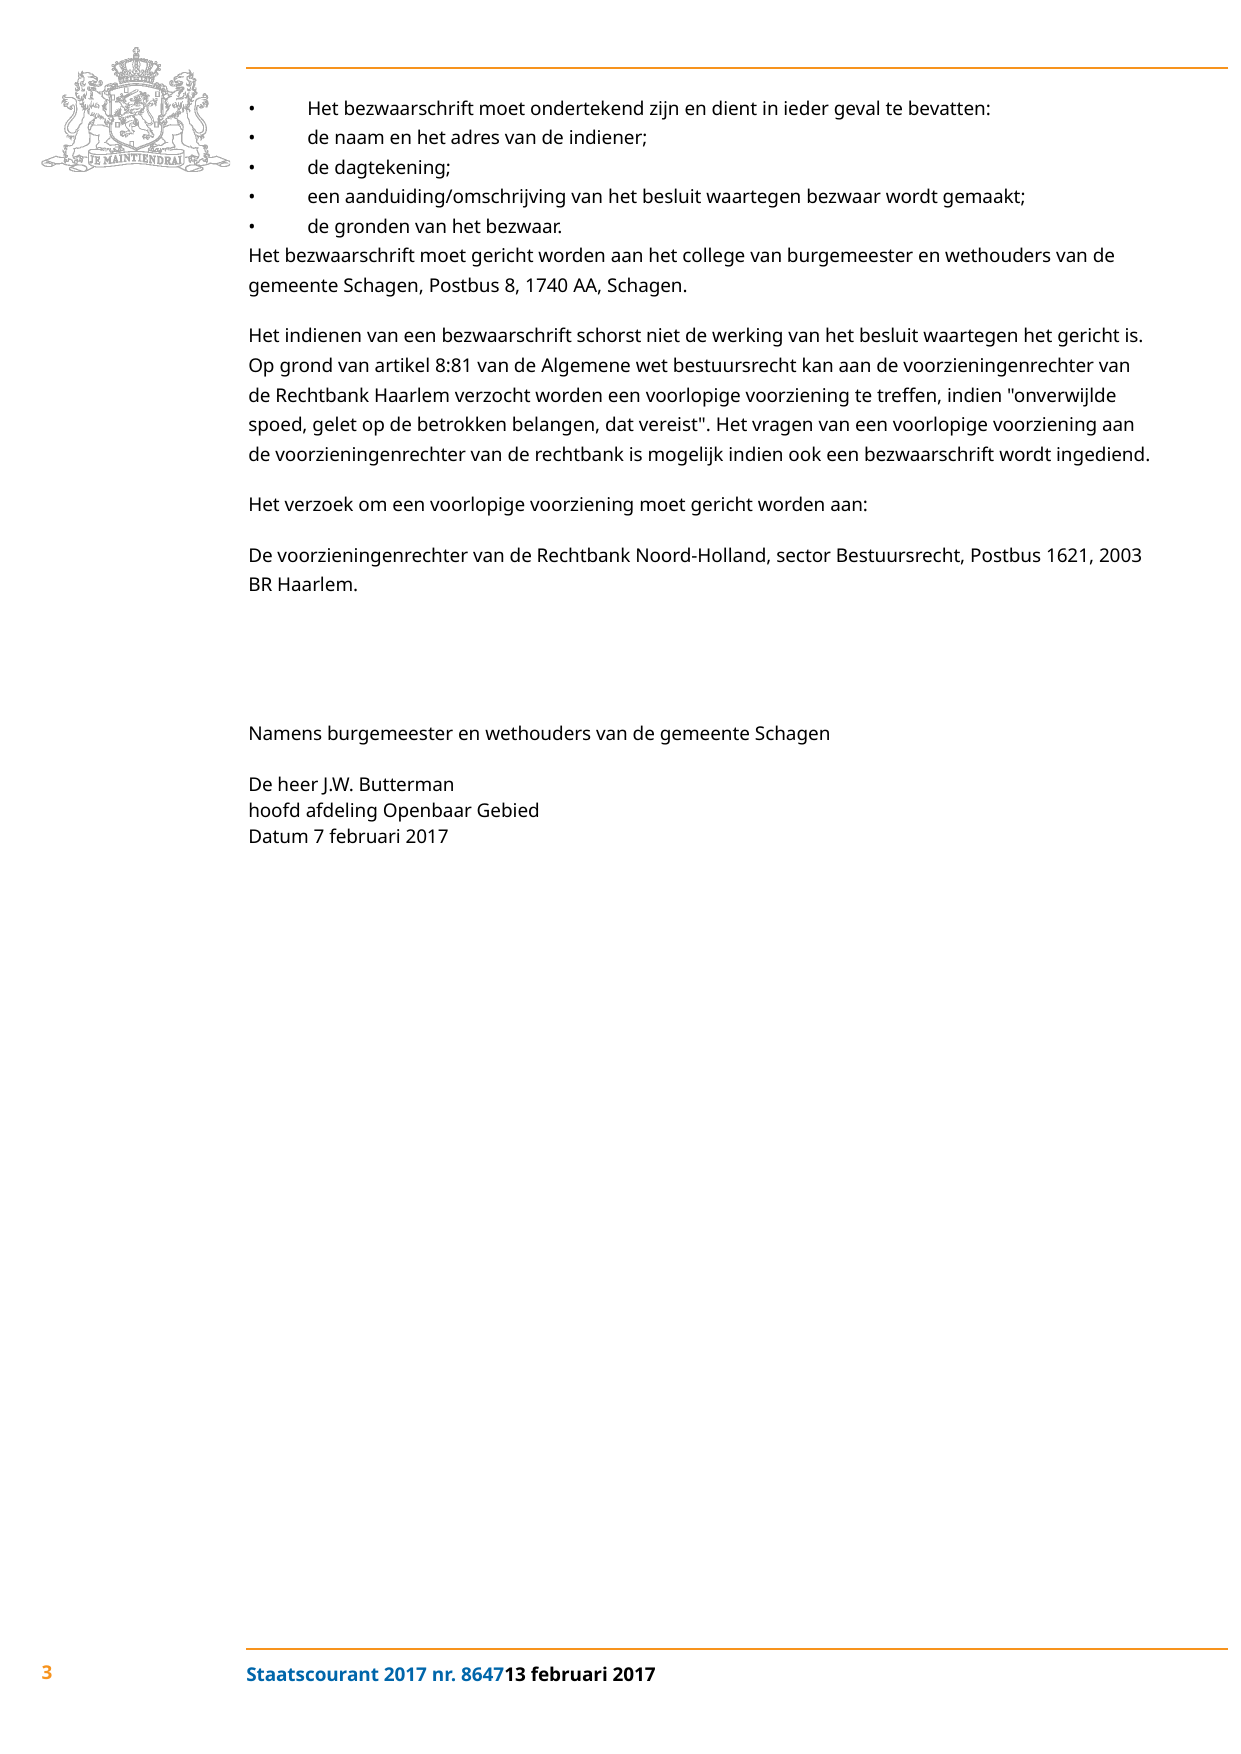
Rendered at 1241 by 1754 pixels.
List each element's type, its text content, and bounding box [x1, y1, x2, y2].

text Datum 7 februari 2017 [248, 823, 1152, 849]
list de dagtekening; [248, 154, 1152, 180]
list Het bezwaarschrift moet ondertekend zijn en dient in ieder geval te bevatten: [248, 95, 1152, 121]
text De heer J.W. Butterman [248, 772, 1152, 797]
list een aanduiding/omschrijving van het besluit waartegen bezwaar wordt gemaakt; [248, 183, 1152, 209]
text Het verzoek om een voorlopige voorziening moet gericht worden aan: [248, 491, 1152, 517]
text hoofd afdeling Openbaar Gebied [248, 797, 1152, 823]
list de gronden van het bezwaar. [248, 213, 1152, 239]
text Namens burgemeester en wethouders van de gemeente Schagen [248, 720, 1152, 746]
text Het bezwaarschrift moet gericht worden aan het college van burgemeester en wethouders van de gemeente Schagen, Postbus 8, 1740 AA, Schagen. [248, 243, 1152, 298]
text De voorzieningenrechter van de Rechtbank Noord-Holland, sector Bestuursrecht, Postbus 1621, 2003 BR Haarlem. [248, 542, 1152, 597]
text Het indienen van een bezwaarschrift schorst niet de werking van het besluit waartegen het gericht is. Op grond van artikel 8:81 van de Algemene wet bestuursrecht kan aan de voorzieningenrechter van de Rechtbank Haarlem verzocht worden een voorlopige voorziening te treffen, indien "onverwijlde spoed, gelet op de betrokken belangen, dat vereist". Het vragen van een voorlopige voorziening aan de voorzieningenrechter van de rechtbank is mogelijk indien ook een bezwaarschrift wordt ingediend. [248, 323, 1152, 467]
picture [41, 47, 231, 172]
list de naam en het adres van de indiener; [248, 124, 1152, 150]
